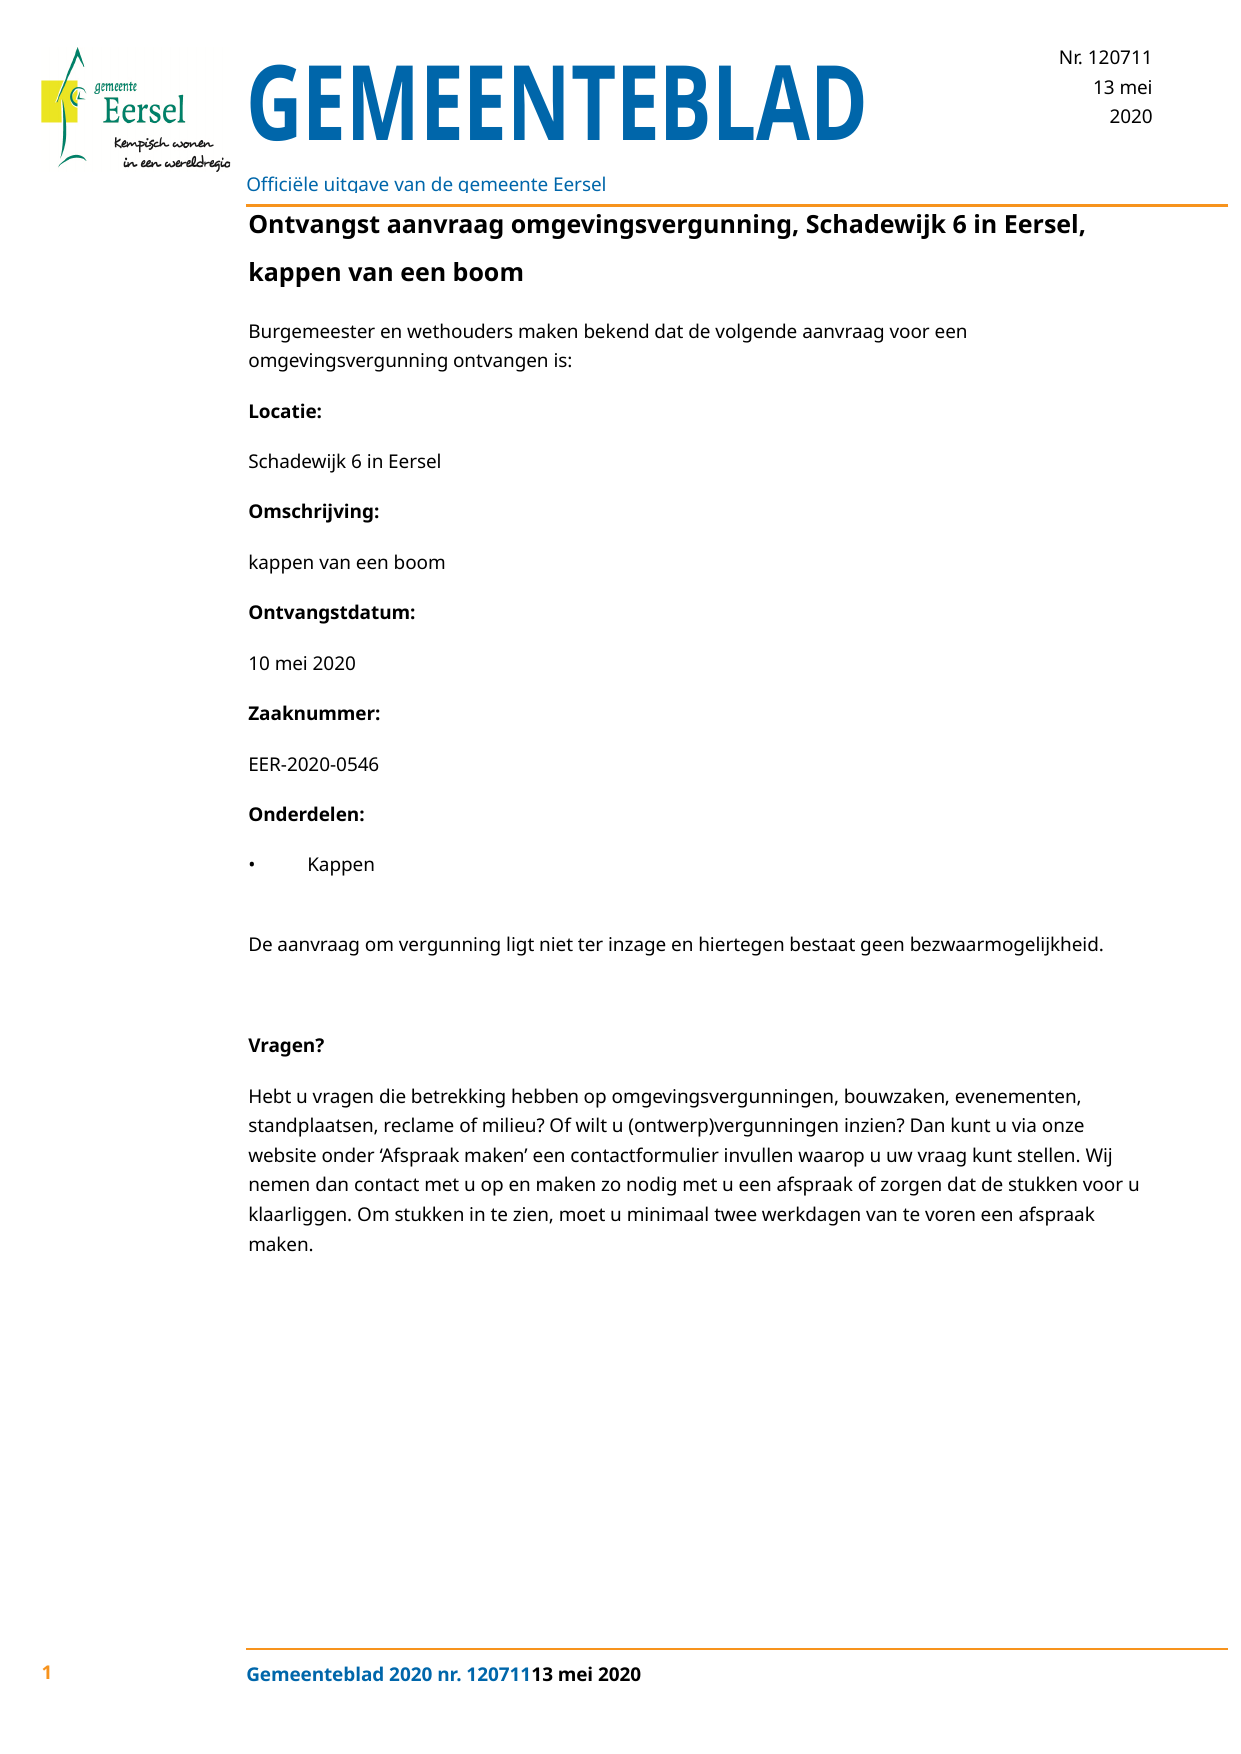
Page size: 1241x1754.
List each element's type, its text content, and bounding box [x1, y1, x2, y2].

text Burgemeester en wethouders maken bekend dat de volgende aanvraag voor een omgevingsvergunning ontvangen is: [248, 318, 1152, 373]
text Hebt u vragen die betrekking hebben op omgevingsvergunningen, bouwzaken, evenementen, standplaatsen, reclame of milieu? Of wilt u (ontwerp)vergunningen inzien? Dan kunt u via onze website onder ‘Afspraak maken’ een contactformulier invullen waarop u uw vraag kunt stellen. Wij nemen dan contact met u op en maken zo nodig met u een afspraak of zorgen dat de stukken voor u klaarliggen. Om stukken in te zien, moet u minimaal twee werkdagen van te voren een afspraak maken. [248, 1083, 1152, 1257]
text Vragen? [248, 1032, 1152, 1058]
text Ontvangstdatum: [248, 599, 1152, 625]
picture [41, 47, 231, 172]
text kappen van een boom [248, 549, 1152, 575]
text Omschrijving: [248, 499, 1152, 524]
text Locatie: [248, 398, 1152, 424]
text Ontvangst aanvraag omgevingsvergunning, Schadewijk 6 in Eersel, kappen van een boom [248, 207, 1152, 288]
text Onderdelen: [248, 801, 1152, 827]
list Kappen [248, 852, 1152, 877]
text Schadewijk 6 in Eersel [248, 448, 1152, 474]
text Zaaknummer: [248, 700, 1152, 726]
text De aanvraag om vergunning ligt niet ter inzage en hiertegen bestaat geen bezwaarmogelijkheid. [248, 932, 1152, 957]
text 10 mei 2020 [248, 650, 1152, 676]
text EER-2020-0546 [248, 751, 1152, 777]
